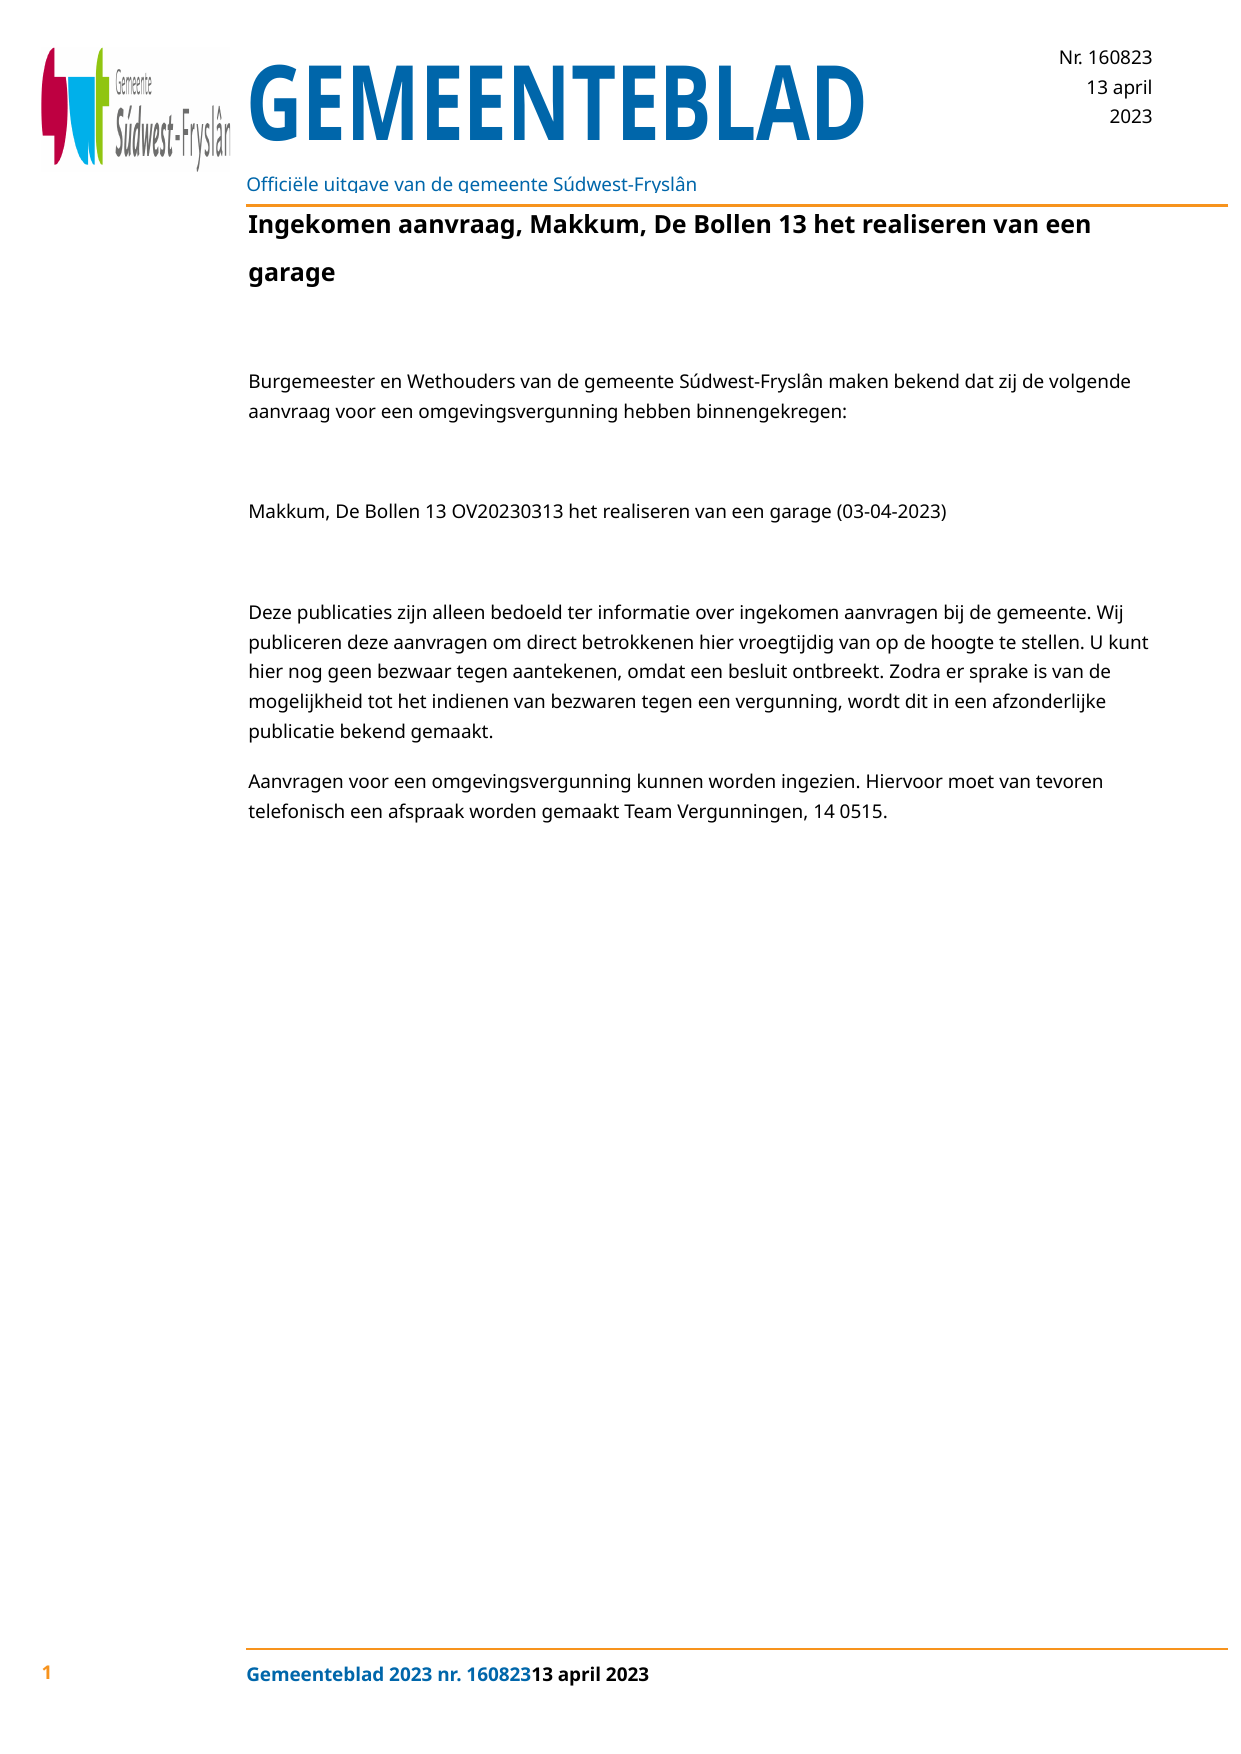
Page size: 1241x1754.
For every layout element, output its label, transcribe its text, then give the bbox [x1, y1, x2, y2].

text Burgemeester en Wethouders van de gemeente Súdwest-Fryslân maken bekend dat zij de volgende aanvraag voor een omgevingsvergunning hebben binnengekregen: [248, 368, 1152, 424]
picture [41, 47, 231, 172]
text Deze publicaties zijn alleen bedoeld ter informatie over ingekomen aanvragen bij de gemeente. Wij publiceren deze aanvragen om direct betrokkenen hier vroegtijdig van op de hoogte te stellen. U kunt hier nog geen bezwaar tegen aantekenen, omdat een besluit ontbreekt. Zodra er sprake is van de mogelijkheid tot het indienen van bezwaren tegen een vergunning, wordt dit in een afzonderlijke publicatie bekend gemaakt. [248, 599, 1152, 744]
text Ingekomen aanvraag, Makkum, De Bollen 13 het realiseren van een garage [248, 207, 1152, 288]
text Aanvragen voor een omgevingsvergunning kunnen worden ingezien. Hiervoor moet van tevoren telefonisch een afspraak worden gemaakt Team Vergunningen, 14 0515. [248, 768, 1152, 824]
text Makkum, De Bollen 13 OV20230313 het realiseren van een garage (03-04-2023) [248, 499, 1152, 524]
